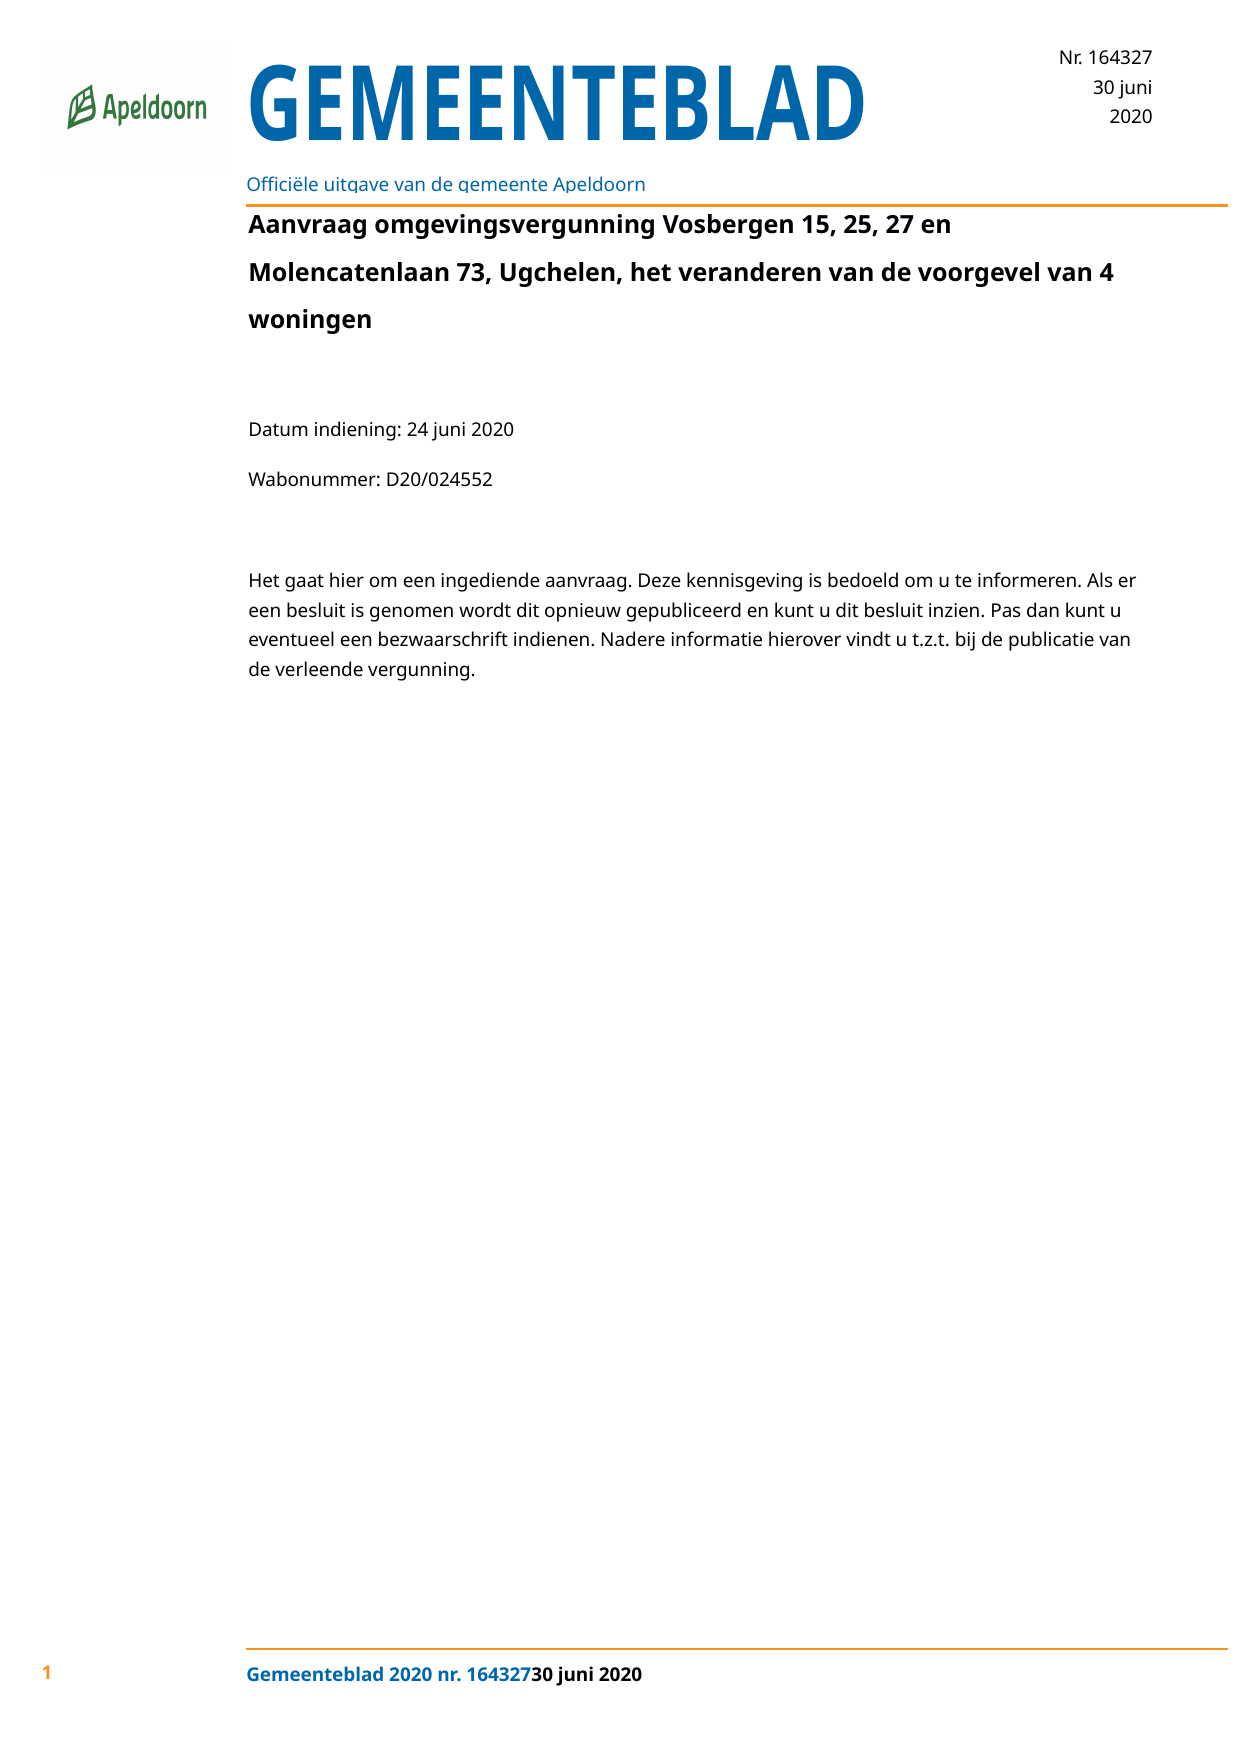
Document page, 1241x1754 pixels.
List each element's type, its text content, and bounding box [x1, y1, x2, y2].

text Aanvraag omgevingsvergunning Vosbergen 15, 25, 27 en Molencatenlaan 73, Ugchelen, het veranderen van de voorgevel van 4 woningen [248, 207, 1152, 336]
picture [41, 47, 231, 172]
text Het gaat hier om een ingediende aanvraag. Deze kennisgeving is bedoeld om u te informeren. Als er een besluit is genomen wordt dit opnieuw gepubliceerd en kunt u dit besluit inzien. Pas dan kunt u eventueel een bezwaarschrift indienen. Nadere informatie hierover vindt u t.z.t. bij de publicatie van de verleende vergunning. [248, 567, 1152, 682]
text Datum indiening: 24 juni 2020 [248, 416, 1152, 442]
text Wabonummer: D20/024552 [248, 466, 1152, 492]
